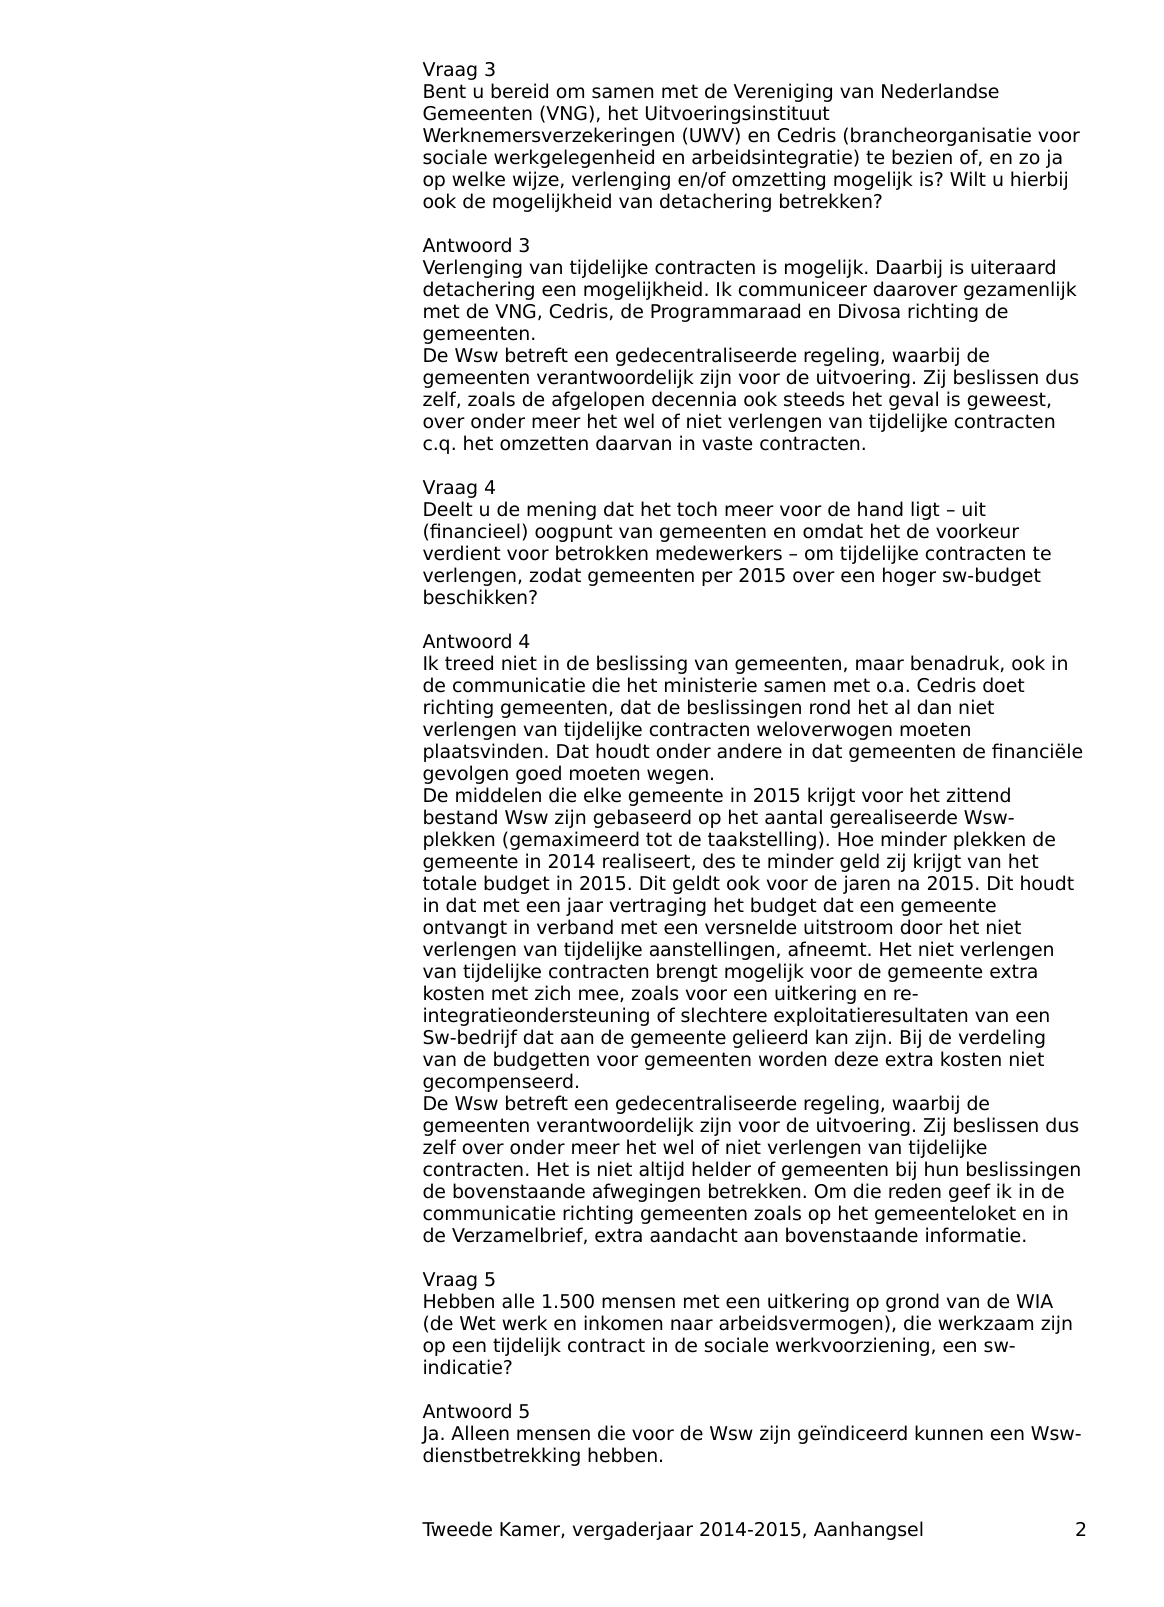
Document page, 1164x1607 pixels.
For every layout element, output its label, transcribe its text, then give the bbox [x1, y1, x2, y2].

text Verlenging van tijdelijke contracten is mogelijk. Daarbij is uiteraard detachering een mogelijkheid. Ik communiceer daarover gezamenlijk met de VNG, Cedris, de Programmaraad en Divosa richting de gemeenten. [422, 257, 1087, 345]
text Antwoord 3 [422, 235, 1087, 257]
text Bent u bereid om samen met de Vereniging van Nederlandse Gemeenten (VNG), het Uitvoeringsinstituut Werknemersverzekeringen (UWV) en Cedris (brancheorganisatie voor sociale werkgelegenheid en arbeidsintegratie) te bezien of, en zo ja op welke wijze, verlenging en/of omzetting mogelijk is? Wilt u hierbij ook de mogelijkheid van detachering betrekken? [422, 81, 1087, 213]
text De Wsw betreft een gedecentraliseerde regeling, waarbij de gemeenten verantwoordelijk zijn voor de uitvoering. Zij beslissen dus zelf, zoals de afgelopen decennia ook steeds het geval is geweest, over onder meer het wel of niet verlengen van tijdelijke contracten c.q. het omzetten daarvan in vaste contracten. [422, 345, 1087, 455]
text Ik treed niet in de beslissing van gemeenten, maar benadruk, ook in de communicatie die het ministerie samen met o.a. Cedris doet richting gemeenten, dat de beslissingen rond het al dan niet verlengen van tijdelijke contracten weloverwogen moeten plaatsvinden. Dat houdt onder andere in dat gemeenten de financiële gevolgen goed moeten wegen. [422, 653, 1087, 785]
text Vraag 5 [422, 1269, 1087, 1291]
text De Wsw betreft een gedecentraliseerde regeling, waarbij de gemeenten verantwoordelijk zijn voor de uitvoering. Zij beslissen dus zelf over onder meer het wel of niet verlengen van tijdelijke contracten. Het is niet altijd helder of gemeenten bij hun beslissingen de bovenstaande afwegingen betrekken. Om die reden geef ik in de communicatie richting gemeenten zoals op het gemeenteloket en in de Verzamelbrief, extra aandacht aan bovenstaande informatie. [422, 1093, 1087, 1247]
text De middelen die elke gemeente in 2015 krijgt voor het zittend bestand Wsw zijn gebaseerd op het aantal gerealiseerde Wsw-plekken (gemaximeerd tot de taakstelling). Hoe minder plekken de gemeente in 2014 realiseert, des te minder geld zij krijgt van het totale budget in 2015. Dit geldt ook voor de jaren na 2015. Dit houdt in dat met een jaar vertraging het budget dat een gemeente ontvangt in verband met een versnelde uitstroom door het niet verlengen van tijdelijke aanstellingen, afneemt. Het niet verlengen van tijdelijke contracten brengt mogelijk voor de gemeente extra kosten met zich mee, zoals voor een uitkering en re-integratieondersteuning of slechtere exploitatieresultaten van een Sw-bedrijf dat aan de gemeente gelieerd kan zijn. Bij de verdeling van de budgetten voor gemeenten worden deze extra kosten niet gecompenseerd. [422, 785, 1087, 1093]
text Antwoord 5 [422, 1401, 1087, 1423]
text Deelt u de mening dat het toch meer voor de hand ligt – uit (financieel) oogpunt van gemeenten en omdat het de voorkeur verdient voor betrokken medewerkers – om tijdelijke contracten te verlengen, zodat gemeenten per 2015 over een hoger sw-budget beschikken? [422, 499, 1087, 609]
text Antwoord 4 [422, 631, 1087, 653]
text Vraag 3 [422, 59, 1087, 81]
text Vraag 4 [422, 477, 1087, 499]
text Hebben alle 1.500 mensen met een uitkering op grond van de WIA (de Wet werk en inkomen naar arbeidsvermogen), die werkzaam zijn op een tijdelijk contract in de sociale werkvoorziening, een sw-indicatie? [422, 1291, 1087, 1379]
text Ja. Alleen mensen die voor de Wsw zijn geïndiceerd kunnen een Wsw-dienstbetrekking hebben. [422, 1423, 1087, 1467]
